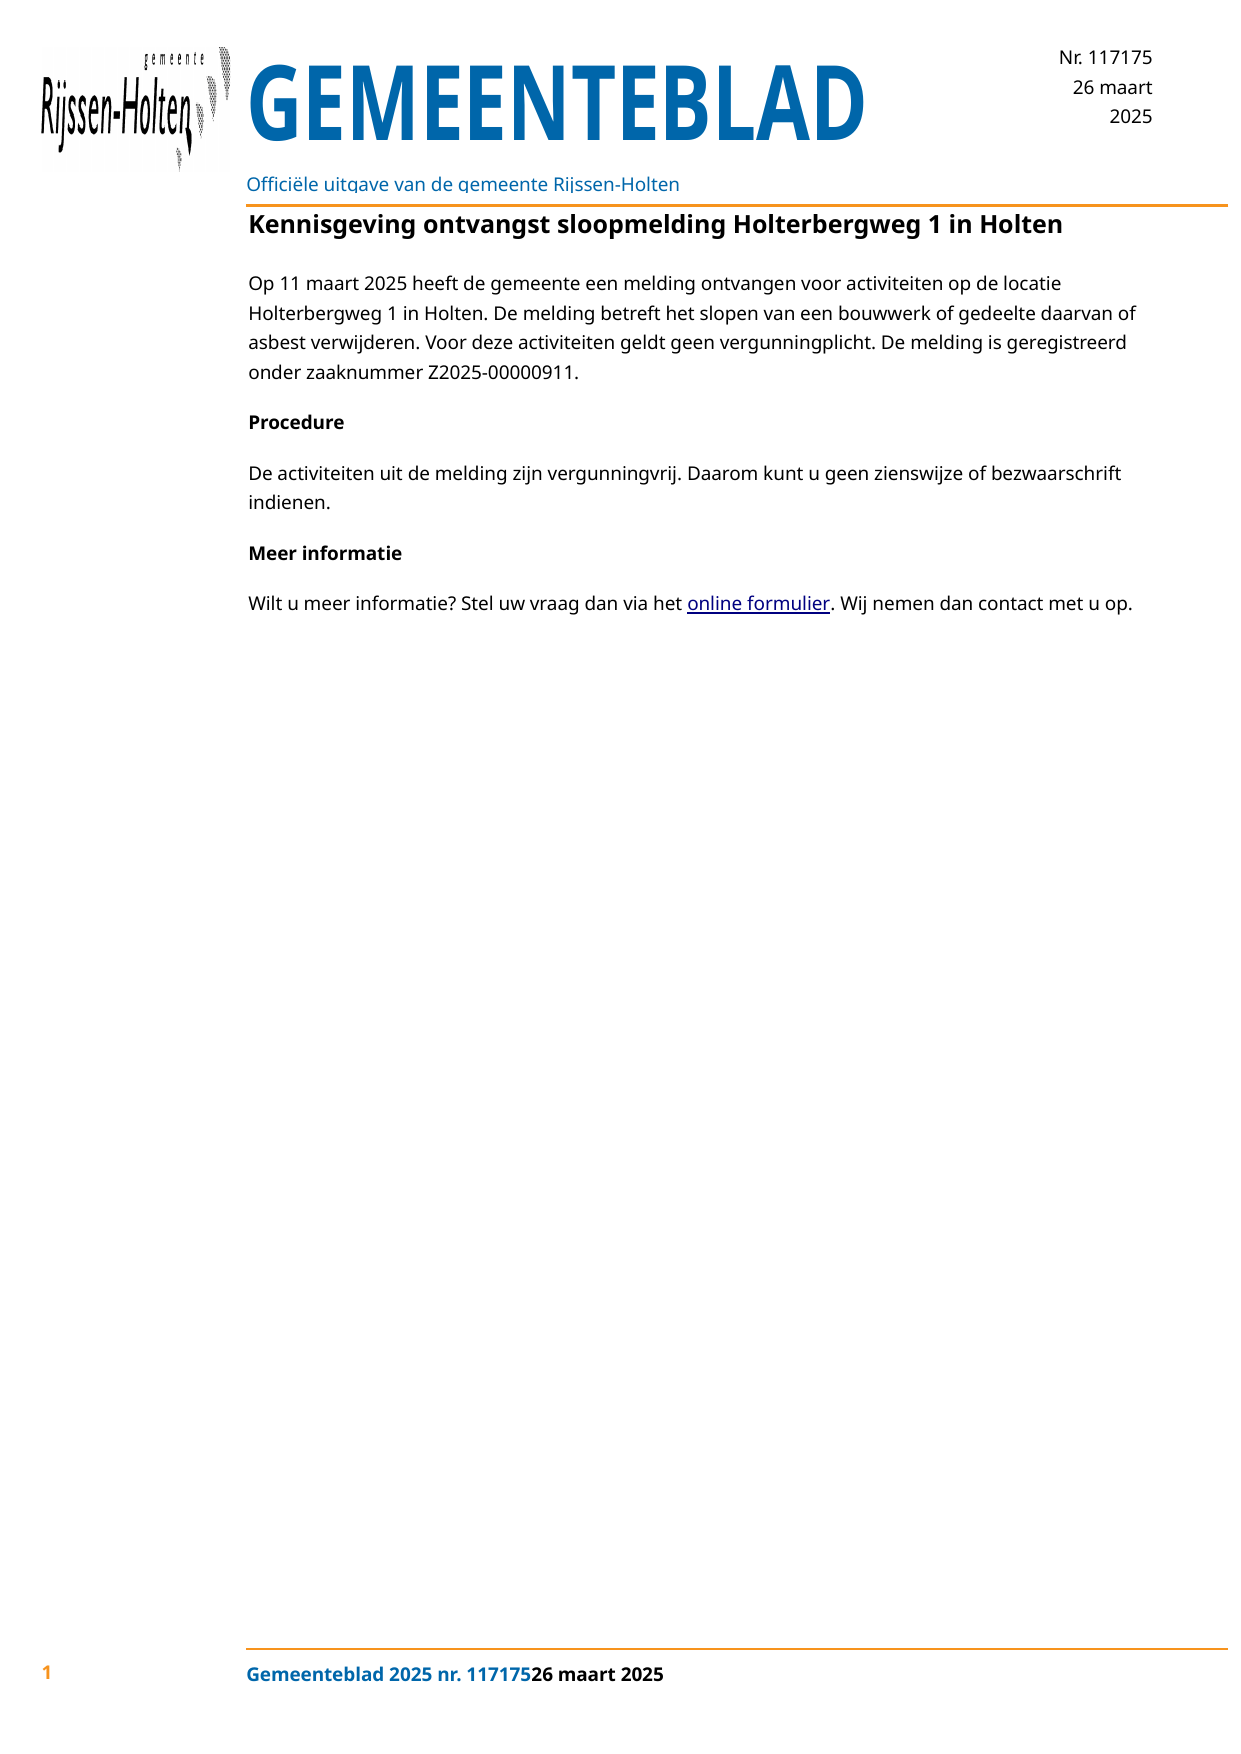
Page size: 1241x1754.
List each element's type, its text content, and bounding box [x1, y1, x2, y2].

text Op 11 maart 2025 heeft de gemeente een melding ontvangen voor activiteiten op de locatie Holterbergweg 1 in Holten. De melding betreft het slopen van een bouwwerk of gedeelte daarvan of asbest verwijderen. Voor deze activiteiten geldt geen vergunningplicht. De melding is geregistreerd onder zaaknummer Z2025-00000911. [248, 270, 1152, 385]
picture [41, 47, 231, 172]
text Meer informatie [248, 540, 1152, 566]
text Kennisgeving ontvangst sloopmelding Holterbergweg 1 in Holten [248, 207, 1152, 241]
text De activiteiten uit de melding zijn vergunningvrij. Daarom kunt u geen zienswijze of bezwaarschrift indienen. [248, 460, 1152, 515]
text Wilt u meer informatie? Stel uw vraag dan via het online formulier. Wij nemen dan contact met u op. [248, 590, 1152, 616]
text Procedure [248, 409, 1152, 435]
